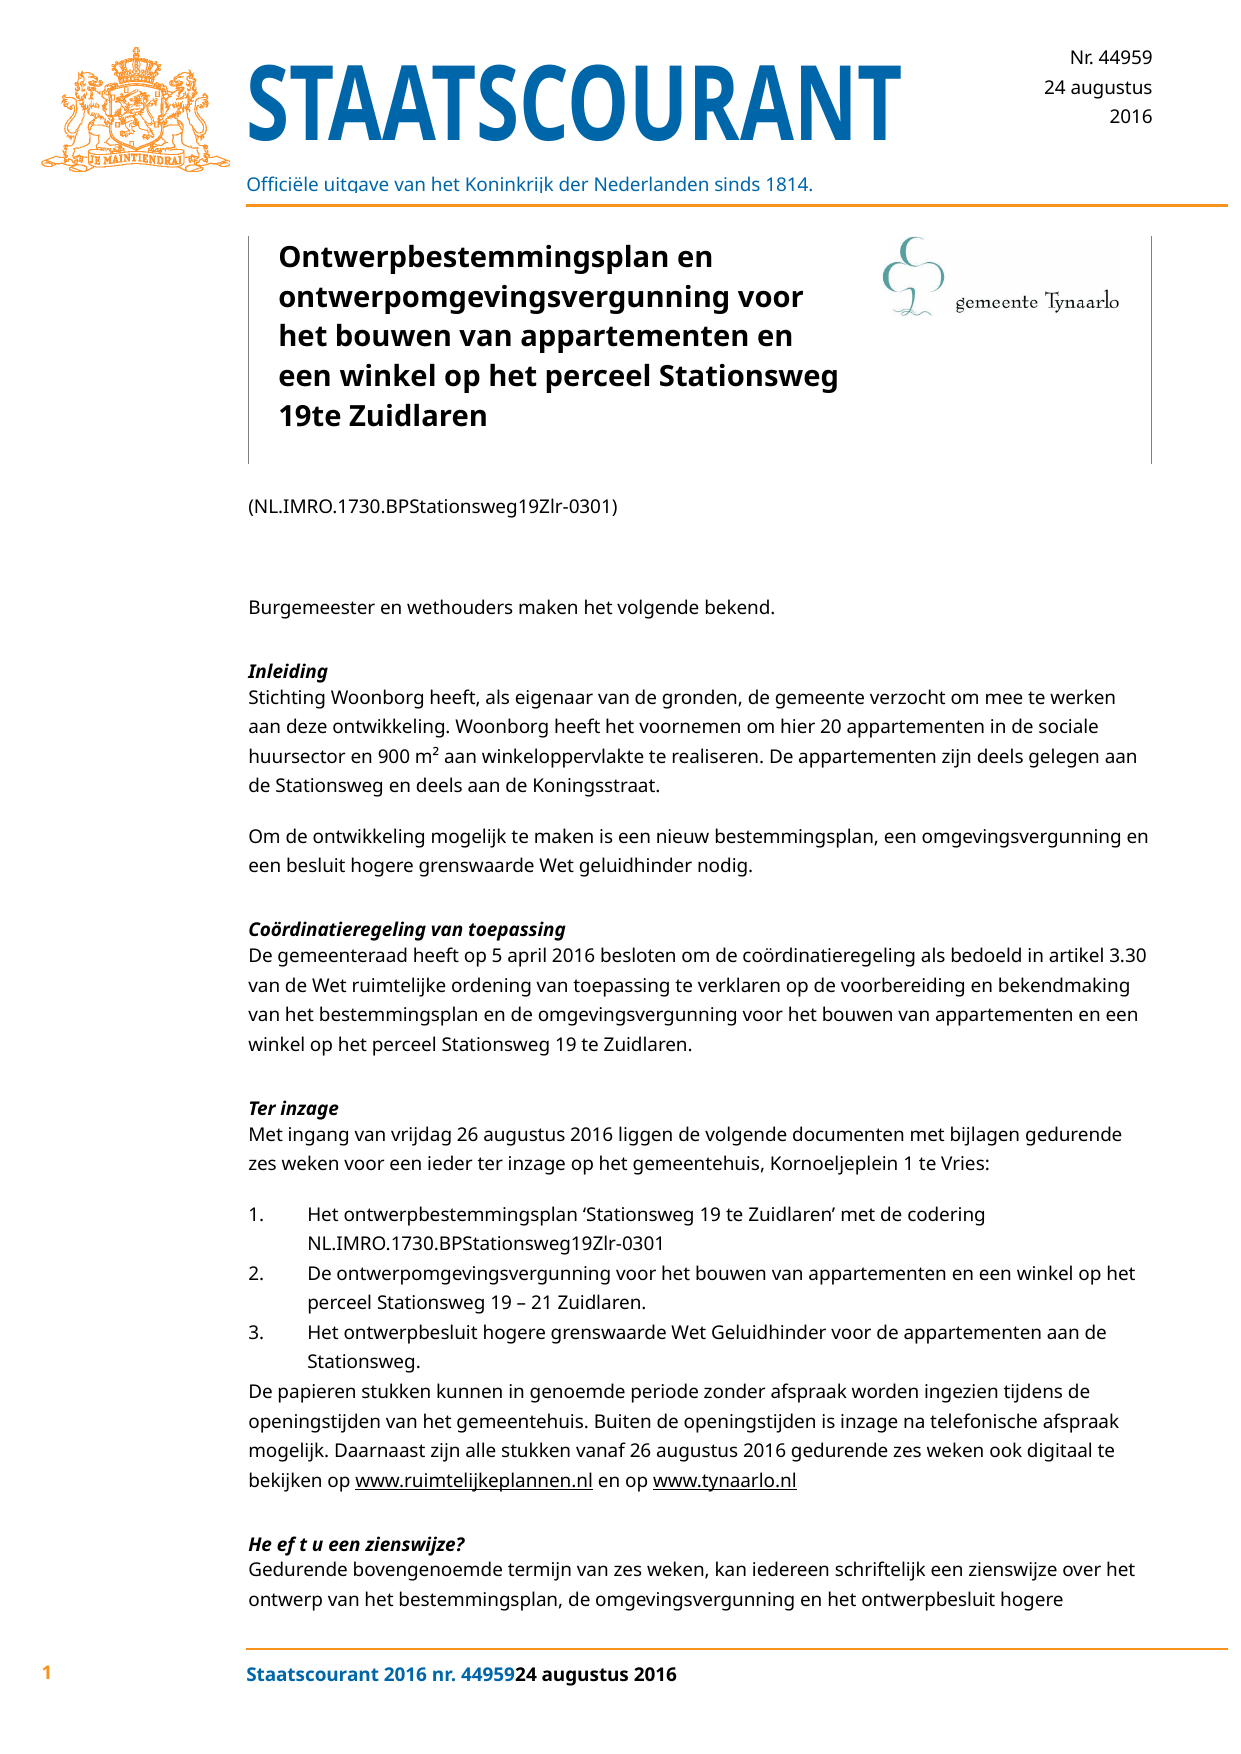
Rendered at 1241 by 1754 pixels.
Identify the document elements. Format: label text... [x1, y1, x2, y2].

list Het ontwerpbesluit hogere grenswaarde Wet Geluidhinder voor de appartementen aan de Stationsweg. [248, 1319, 1152, 1374]
table_header [850, 236, 1151, 464]
text De papieren stukken kunnen in genoemde periode zonder afspraak worden ingezien tijdens de openingstijden van het gemeentehuis. Buiten de openingstijden is inzage na telefonische afspraak mogelijk. Daarnaast zijn alle stukken vanaf 26 augustus 2016 gedurende zes weken ook digitaal te bekijken op www.ruimtelijkeplannen.nl en op www.tynaarlo.nl [248, 1378, 1152, 1493]
text Om de ontwikkeling mogelijk te maken is een nieuw bestemmingsplan, een omgevingsvergunning en een besluit hogere grenswaarde Wet geluidhinder nodig. [248, 823, 1152, 878]
text Met ingang van vrijdag 26 augustus 2016 liggen de volgende documenten met bijlagen gedurende zes weken voor een ieder ter inzage op het gemeentehuis, Kornoeljeplein 1 te Vries: [248, 1121, 1152, 1176]
list De ontwerpomgevingsvergunning voor het bouwen van appartementen en een winkel op het perceel Stationsweg 19 – 21 Zuidlaren. [248, 1260, 1152, 1315]
text Gedurende bovengenoemde termijn van zes weken, kan iedereen schriftelijk een zienswijze over het ontwerp van het bestemmingsplan, de omgevingsvergunning en het ontwerpbesluit hogere [248, 1557, 1152, 1612]
text Inleiding [248, 658, 1152, 684]
list Het ontwerpbestemmingsplan ‘Stationsweg 19 te Zuidlaren’ met de codering NL.IMRO.1730.BPStationsweg19Zlr-0301 [248, 1201, 1152, 1256]
text Ter inzage [248, 1095, 1152, 1121]
picture [882, 236, 1119, 316]
text Coördinatieregeling van toepassing [248, 917, 1152, 942]
text He ef t u een zienswijze? [248, 1531, 1152, 1557]
table_header Ontwerpbestemmingsplan en ontwerpomgevingsvergunning voor het bouwen van appartementen en een winkel op het perceel Stationsweg 19te Zuidlaren [249, 236, 850, 464]
text De gemeenteraad heeft op 5 april 2016 besloten om de coördinatieregeling als bedoeld in artikel 3.30 van de Wet ruimtelijke ordening van toepassing te verklaren op de voorbereiding en bekendmaking van het bestemmingsplan en de omgevingsvergunning voor het bouwen van appartementen en een winkel op het perceel Stationsweg 19 te Zuidlaren. [248, 942, 1152, 1057]
picture [41, 47, 231, 172]
text (NL.IMRO.1730.BPStationsweg19Zlr-0301) [248, 493, 1152, 519]
text Stichting Woonborg heeft, als eigenaar van de gronden, de gemeente verzocht om mee te werken aan deze ontwikkeling. Woonborg heeft het voornemen om hier 20 appartementen in de sociale huursector en 900 m² aan winkeloppervlakte te realiseren. De appartementen zijn deels gelegen aan de Stationsweg en deels aan de Koningsstraat. [248, 684, 1152, 798]
text Burgemeester en wethouders maken het volgende bekend. [248, 594, 1152, 620]
